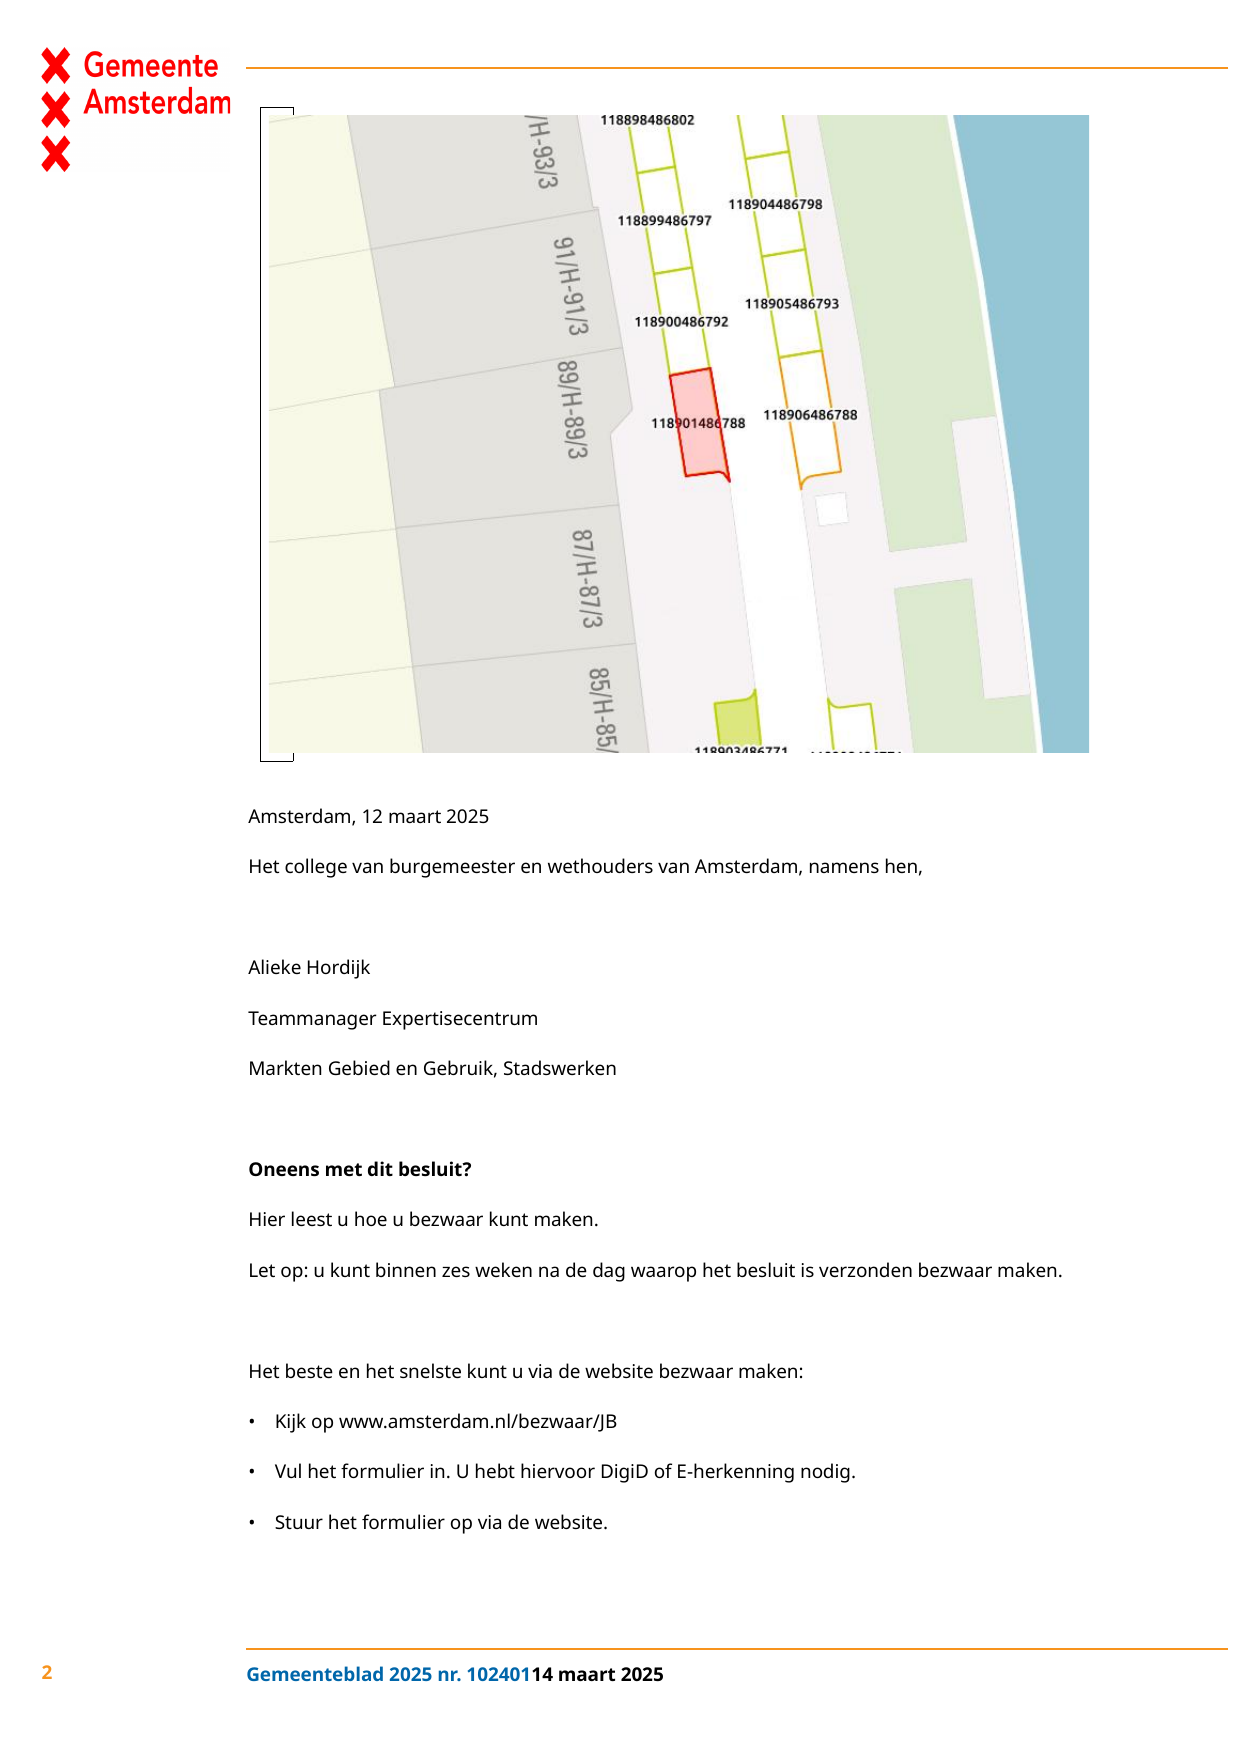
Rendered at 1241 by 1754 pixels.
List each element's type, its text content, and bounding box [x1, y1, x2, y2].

text Hier leest u hoe u bezwaar kunt maken. [248, 1207, 1152, 1232]
text • Vul het formulier in. U hebt hiervoor DigiD of E-herkenning nodig. [248, 1459, 1152, 1484]
text Alieke Hordijk [248, 954, 1152, 980]
picture [41, 47, 231, 172]
text Het college van burgemeester en wethouders van Amsterdam, namens hen, [248, 854, 1152, 879]
text Markten Gebied en Gebruik, Stadswerken [248, 1055, 1152, 1081]
picture [268, 115, 1090, 753]
text Amsterdam, 12 maart 2025 [248, 803, 1152, 829]
text Let op: u kunt binnen zes weken na de dag waarop het besluit is verzonden bezwaar maken. [248, 1257, 1152, 1283]
text • Stuur het formulier op via de website. [248, 1509, 1152, 1535]
text • Kijk op www.amsterdam.nl/bezwaar/JB [248, 1408, 1152, 1434]
text Teammanager Expertisecentrum [248, 1005, 1152, 1031]
text Het beste en het snelste kunt u via de website bezwaar maken: [248, 1358, 1152, 1384]
text Oneens met dit besluit? [248, 1156, 1152, 1182]
